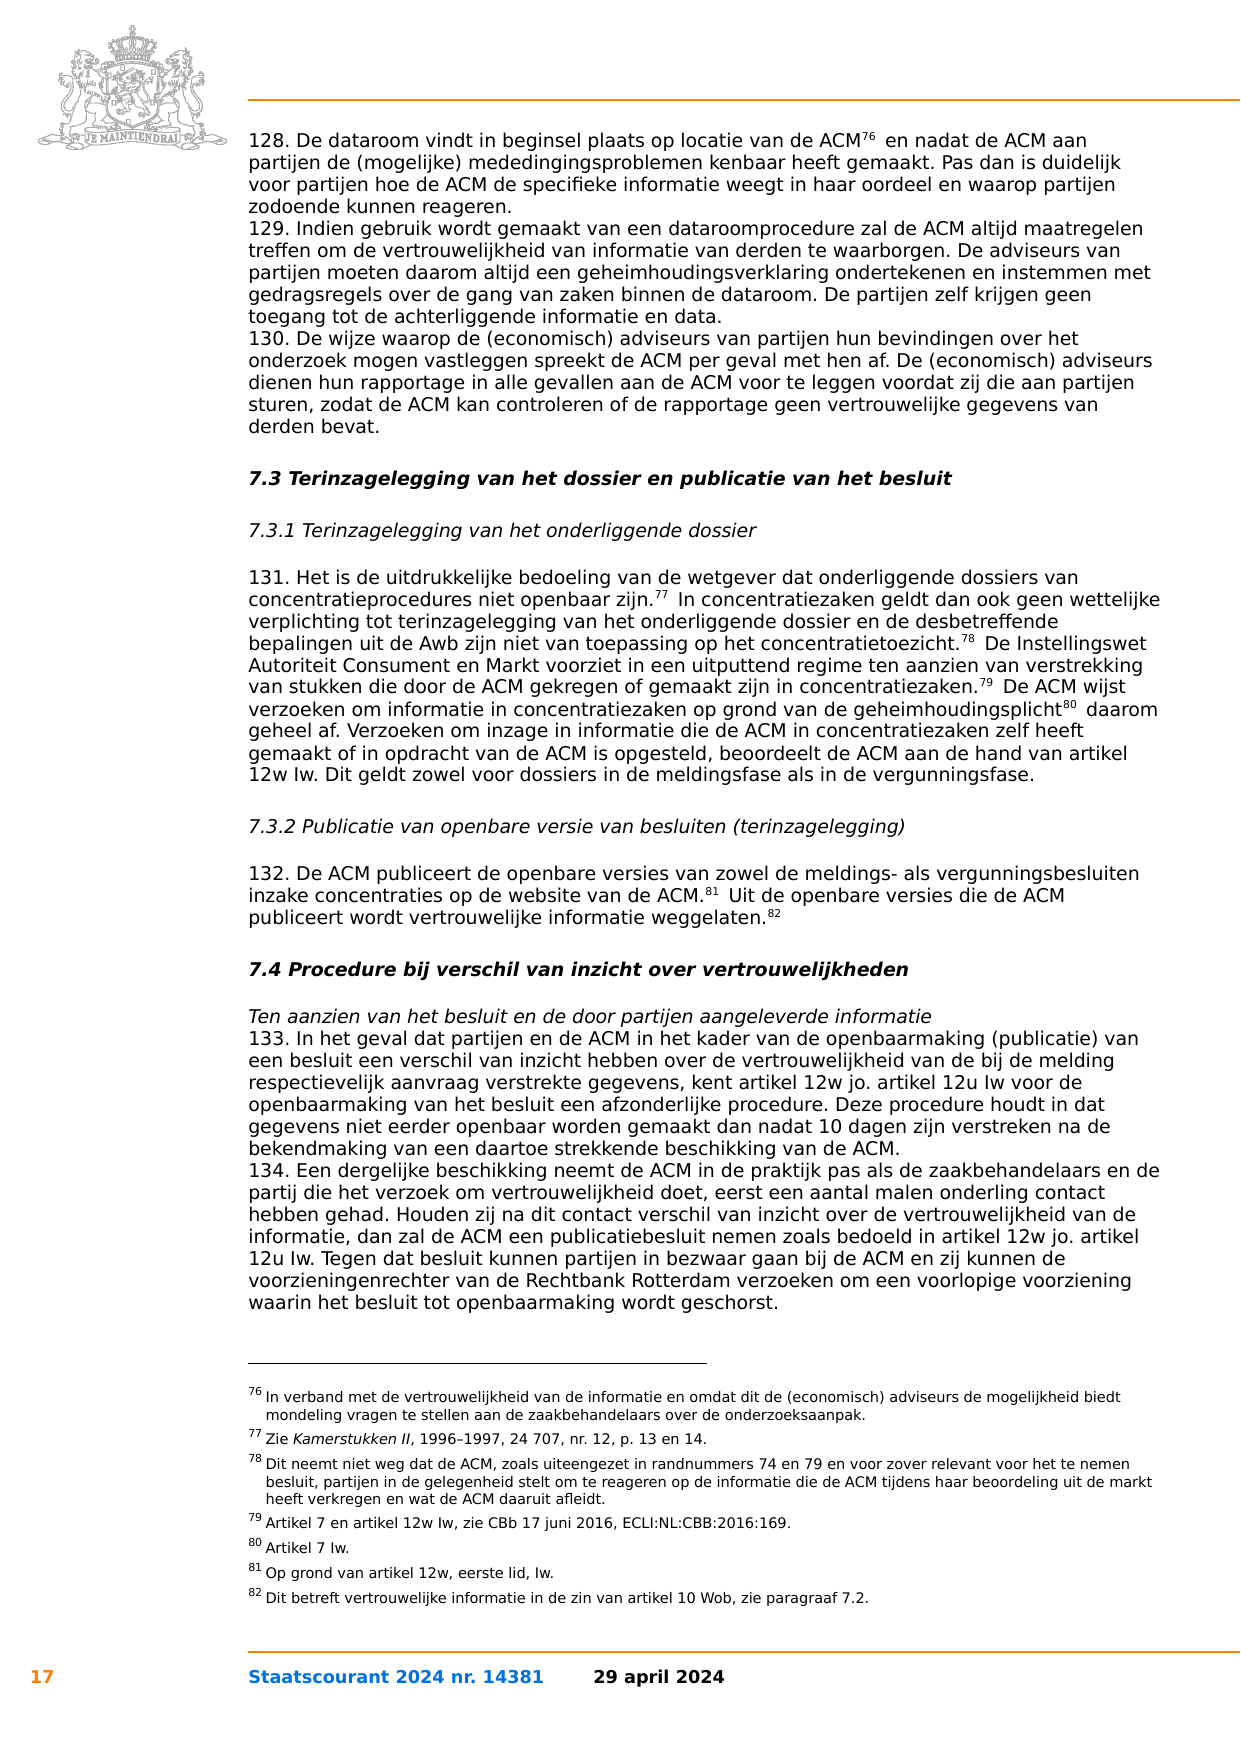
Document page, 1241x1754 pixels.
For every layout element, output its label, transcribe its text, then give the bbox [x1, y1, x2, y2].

picture [38, 25, 227, 150]
text Op grond van artikel 12w, eerste lid, Iw. [248, 1561, 1163, 1583]
subtitle Ten aanzien van het besluit en de door partijen aangeleverde informatie [248, 1006, 1163, 1028]
text Dit neemt niet weg dat de ACM, zoals uiteengezet in randnummers 74 en 79 en voor zover relevant voor het te nemen besluit, partijen in de gelegenheid stelt om te reageren op de informatie die de ACM tijdens haar beoordeling uit de markt heeft verkregen en wat de ACM daaruit afleidt. [248, 1452, 1163, 1508]
text 132. De ACM publiceert de openbare versies van zowel de meldings- als vergunningsbesluiten inzake concentraties op de website van de ACM. Uit de openbare versies die de ACM publiceert wordt vertrouwelijke informatie weggelaten. [248, 863, 1163, 929]
text 133. In het geval dat partijen en de ACM in het kader van de openbaarmaking (publicatie) van een besluit een verschil van inzicht hebben over de vertrouwelijkheid van de bij de melding respectievelijk aanvraag verstrekte gegevens, kent artikel 12w jo. artikel 12u Iw voor de openbaarmaking van het besluit een afzonderlijke procedure. Deze procedure houdt in dat gegevens niet eerder openbaar worden gemaakt dan nadat 10 dagen zijn verstreken na de bekendmaking van een daartoe strekkende beschikking van de ACM. [248, 1028, 1163, 1160]
subtitle 7.3.1 Terinzagelegging van het onderliggende dossier [248, 519, 1163, 542]
text 134. Een dergelijke beschikking neemt de ACM in de praktijk pas als de zaakbehandelaars en de partij die het verzoek om vertrouwelijkheid doet, eerst een aantal malen onderling contact hebben gehad. Houden zij na dit contact verschil van inzicht over de vertrouwelijkheid van de informatie, dan zal de ACM een publicatiebesluit nemen zoals bedoeld in artikel 12w jo. artikel 12u Iw. Tegen dat besluit kunnen partijen in bezwaar gaan bij de ACM en zij kunnen de voorzieningenrechter van de Rechtbank Rotterdam verzoeken om een voorlopige voorziening waarin het besluit tot openbaarmaking wordt geschorst. [248, 1160, 1163, 1314]
text 131. Het is de uitdrukkelijke bedoeling van de wetgever dat onderliggende dossiers van concentratieprocedures niet openbaar zijn. In concentratiezaken geldt dan ook geen wettelijke verplichting tot terinzagelegging van het onderliggende dossier en de desbetreffende bepalingen uit de Awb zijn niet van toepassing op het concentratietoezicht. De Instellingswet Autoriteit Consument en Markt voorziet in een uitputtend regime ten aanzien van verstrekking van stukken die door de ACM gekregen of gemaakt zijn in concentratiezaken. De ACM wijst verzoeken om informatie in concentratiezaken op grond van de geheimhoudingsplicht daarom geheel af. Verzoeken om inzage in informatie die de ACM in concentratiezaken zelf heeft gemaakt of in opdracht van de ACM is opgesteld, beoordeelt de ACM aan de hand van artikel 12w Iw. Dit geldt zowel voor dossiers in de meldingsfase als in de vergunningsfase. [248, 567, 1163, 786]
subtitle 7.4 Procedure bij verschil van inzicht over vertrouwelijkheden [248, 959, 1163, 981]
text 130. De wijze waarop de (economisch) adviseurs van partijen hun bevindingen over het onderzoek mogen vastleggen spreekt de ACM per geval met hen af. De (economisch) adviseurs dienen hun rapportage in alle gevallen aan de ACM voor te leggen voordat zij die aan partijen sturen, zodat de ACM kan controleren of de rapportage geen vertrouwelijke gegevens van derden bevat. [248, 328, 1163, 438]
text 128. De dataroom vindt in beginsel plaats op locatie van de ACM en nadat de ACM aan partijen de (mogelijke) mededingingsproblemen kenbaar heeft gemaakt. Pas dan is duidelijk voor partijen hoe de ACM de specifieke informatie weegt in haar oordeel en waarop partijen zodoende kunnen reageren. [248, 130, 1163, 218]
text Artikel 7 Iw. [248, 1536, 1163, 1558]
subtitle 7.3.2 Publicatie van openbare versie van besluiten (terinzagelegging) [248, 816, 1163, 838]
text In verband met de vertrouwelijkheid van de informatie en omdat dit de (economisch) adviseurs de mogelijkheid biedt mondeling vragen te stellen aan de zaakbehandelaars over de onderzoeksaanpak. [248, 1385, 1163, 1424]
subtitle 7.3 Terinzagelegging van het dossier en publicatie van het besluit [248, 468, 1163, 489]
text Zie Kamerstukken II, 1996–1997, 24 707, nr. 12, p. 13 en 14. [248, 1427, 1163, 1449]
text Artikel 7 en artikel 12w Iw, zie CBb 17 juni 2016, ECLI:NL:CBB:2016:169. [248, 1511, 1163, 1533]
text 129. Indien gebruik wordt gemaakt van een dataroomprocedure zal de ACM altijd maatregelen treffen om de vertrouwelijkheid van informatie van derden te waarborgen. De adviseurs van partijen moeten daarom altijd een geheimhoudingsverklaring ondertekenen en instemmen met gedragsregels over de gang van zaken binnen de dataroom. De partijen zelf krijgen geen toegang tot de achterliggende informatie en data. [248, 218, 1163, 328]
text Dit betreft vertrouwelijke informatie in de zin van artikel 10 Wob, zie paragraaf 7.2. [248, 1586, 1163, 1608]
